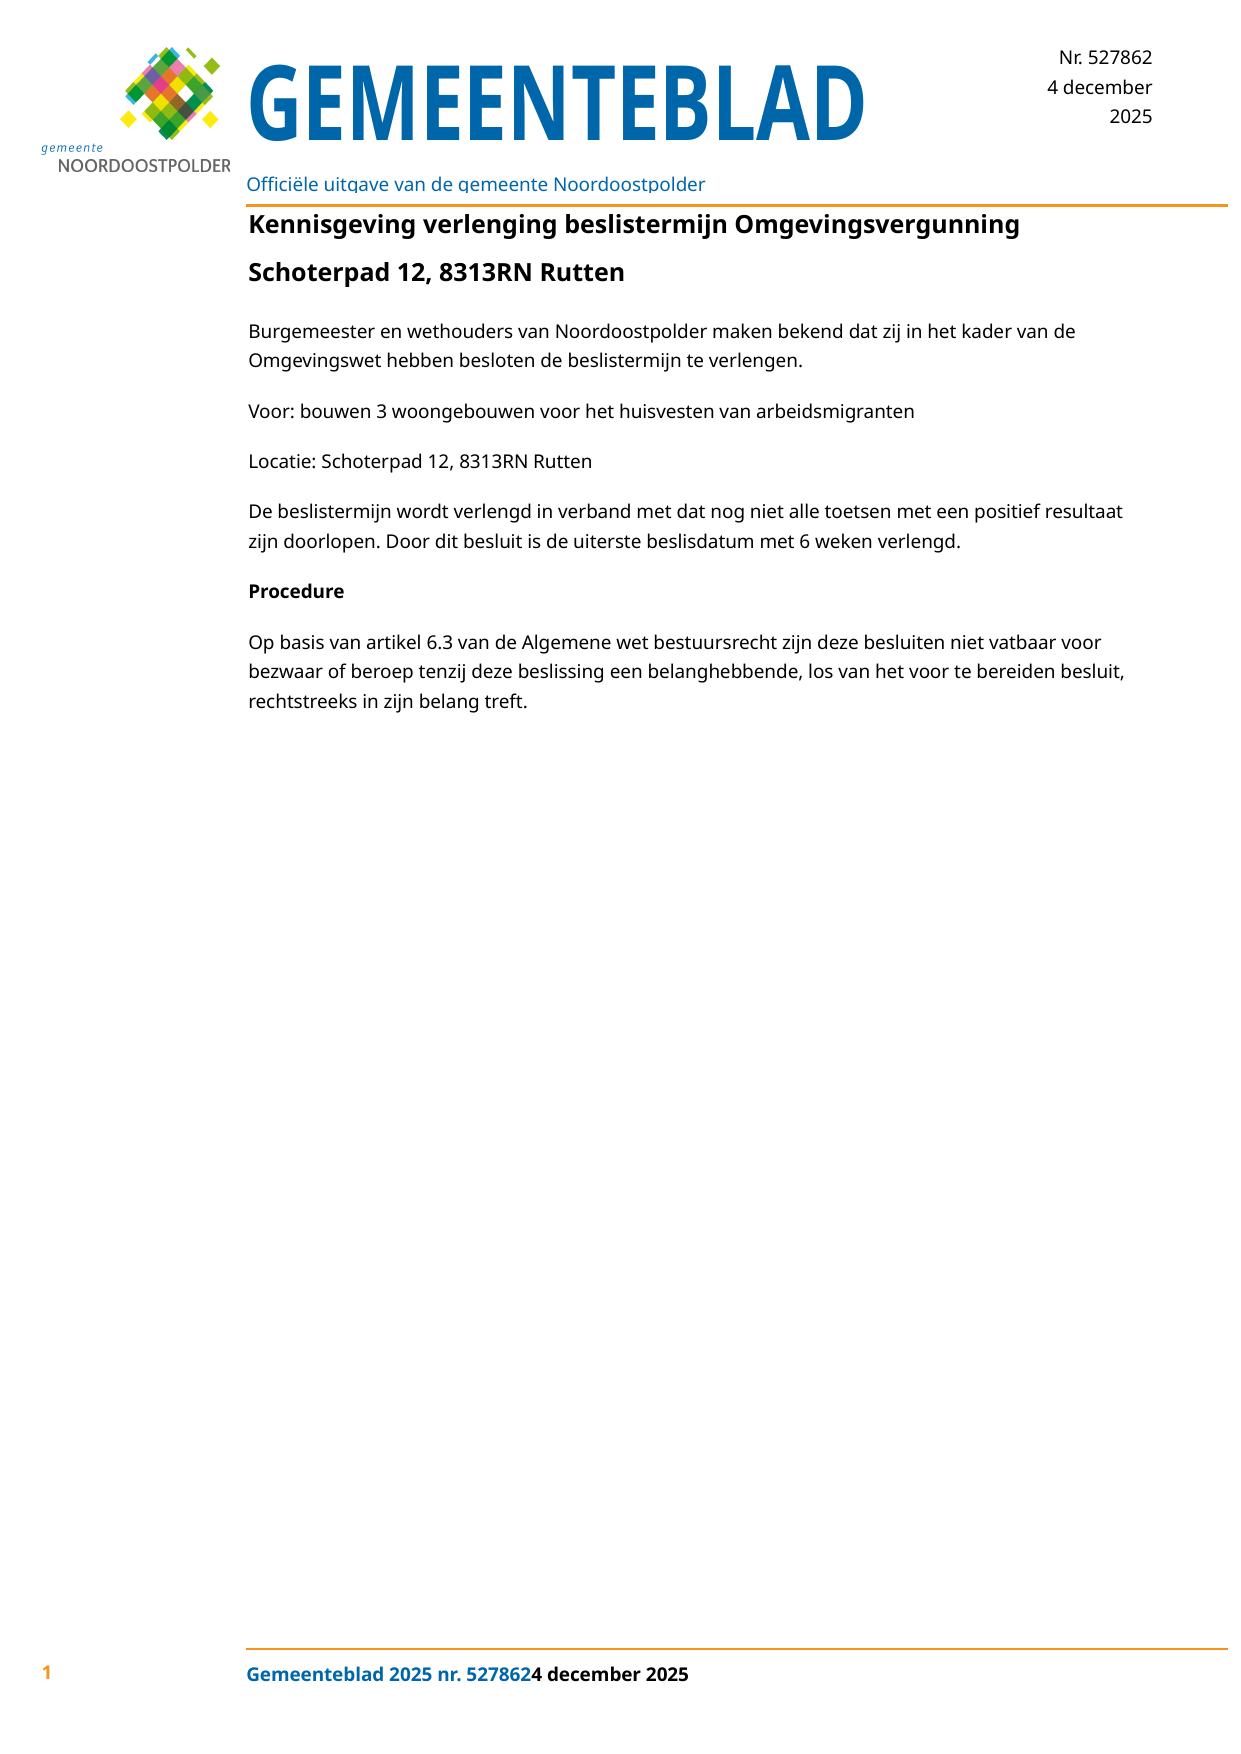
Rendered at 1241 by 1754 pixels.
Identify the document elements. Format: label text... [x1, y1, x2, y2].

text Procedure [248, 579, 1152, 604]
text De beslistermijn wordt verlengd in verband met​ ​​dat nog niet alle toetsen met een positief resultaat zijn doorlopen. Door dit besluit is de uiterste beslisdatum met 6 weken verlengd. [248, 499, 1152, 554]
text Burgemeester en wethouders van Noordoostpolder maken bekend dat zij in het kader van de Omgevingswet hebben besloten de beslistermijn te verlengen. [248, 318, 1152, 373]
text Op basis van artikel 6.3 van de Algemene wet bestuursrecht zijn deze besluiten niet vatbaar voor bezwaar of beroep tenzij deze beslissing een belanghebbende, los van het voor te bereiden besluit, rechtstreeks in zijn belang treft. [248, 629, 1152, 714]
text Kennisgeving verlenging beslistermijn Omgevingsvergunning Schoterpad 12, 8313RN Rutten [248, 207, 1152, 288]
picture [41, 47, 231, 172]
text Voor: bouwen 3 woongebouwen voor het huisvesten van arbeidsmigranten [248, 398, 1152, 424]
text Locatie: Schoterpad 12, 8313RN Rutten [248, 448, 1152, 474]
